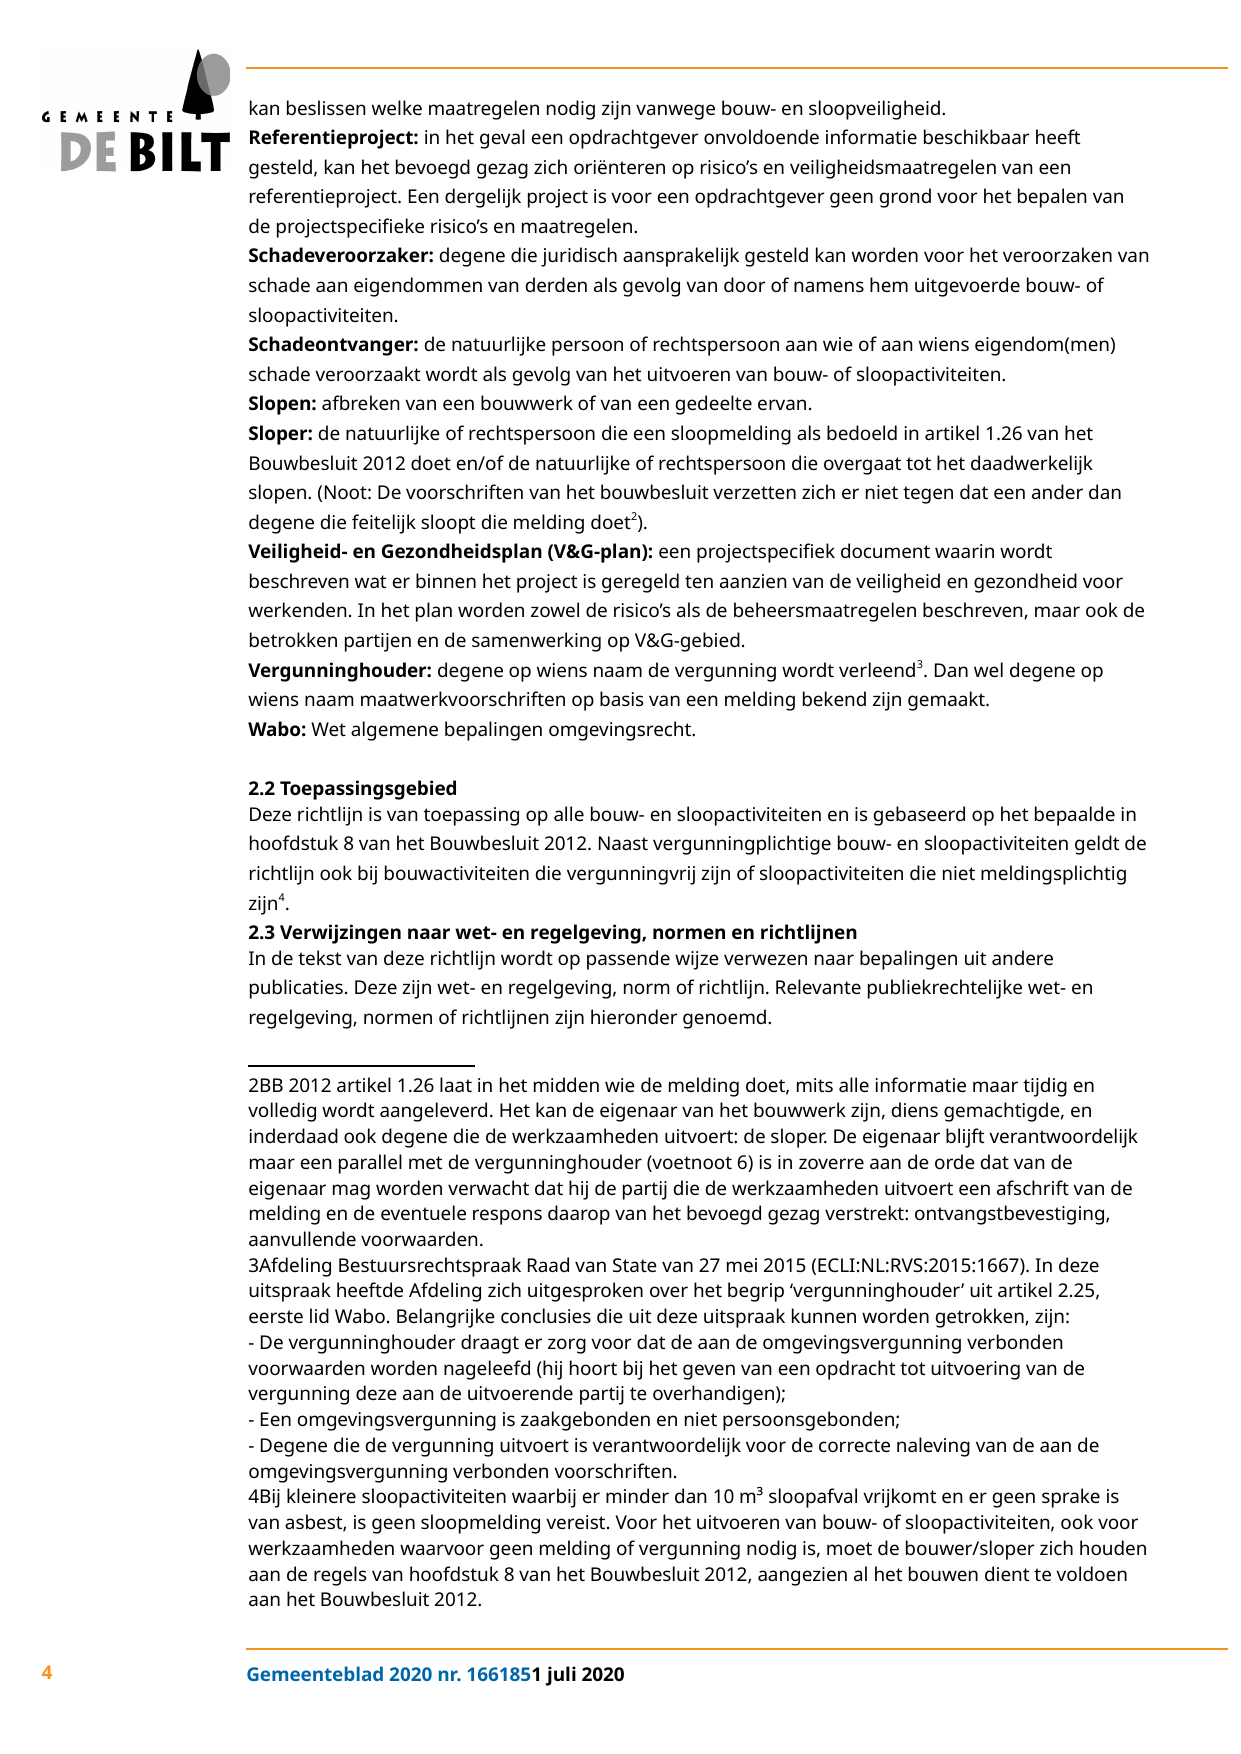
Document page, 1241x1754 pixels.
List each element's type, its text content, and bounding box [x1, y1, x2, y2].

text Bij kleinere sloopactiviteiten waarbij er minder dan 10 m³ sloopafval vrijkomt en er geen sprake is van asbest, is geen sloopmelding vereist. Voor het uitvoeren van bouw‐ of sloopactiviteiten, ook voor werkzaamheden waarvoor geen melding of vergunning nodig is, moet de bouwer/sloper zich houden aan de regels van hoofdstuk 8 van het Bouwbesluit 2012, aangezien al het bouwen dient te voldoen aan het Bouwbesluit 2012. [248, 1483, 1152, 1612]
text BB 2012 artikel 1.26 laat in het midden wie de melding doet, mits alle informatie maar tijdig en volledig wordt aangeleverd. Het kan de eigenaar van het bouwwerk zijn, diens gemachtigde, en inderdaad ook degene die de werkzaamheden uitvoert: de sloper. De eigenaar blijft verantwoordelijk maar een parallel met de vergunninghouder (voetnoot 6) is in zoverre aan de orde dat van de eigenaar mag worden verwacht dat hij de partij die de werkzaamheden uitvoert een afschrift van de melding en de eventuele respons daarop van het bevoegd gezag verstrekt: ontvangstbevestiging, aanvullende voorwaarden. [248, 1072, 1152, 1252]
text 2.3 Verwijzingen naar wet- en regelgeving, normen en richtlijnen [248, 919, 1152, 945]
text Sloper: de natuurlijke of rechtspersoon die een sloopmelding als bedoeld in artikel 1.26 van het Bouwbesluit 2012 doet en/of de natuurlijke of rechtspersoon die overgaat tot het daadwerkelijk slopen. (Noot: De voorschriften van het bouwbesluit verzetten zich er niet tegen dat een ander dan degene die feitelijk sloopt die melding doet). [248, 420, 1152, 535]
text Schadeveroorzaker: degene die juridisch aansprakelijk gesteld kan worden voor het veroorzaken van schade aan eigendommen van derden als gevolg van door of namens hem uitgevoerde bouw- of sloopactiviteiten. [248, 243, 1152, 328]
text Afdeling Bestuursrechtspraak Raad van State van 27 mei 2015 (ECLI:NL:RVS:2015:1667). In deze uitspraak heeftde Afdeling zich uitgesproken over het begrip ‘vergunninghouder’ uit artikel 2.25, eerste lid Wabo. Belangrijke conclusies die uit deze uitspraak kunnen worden getrokken, zijn: [248, 1252, 1152, 1329]
text Wabo: Wet algemene bepalingen omgevingsrecht. [248, 716, 1152, 742]
text Deze richtlijn is van toepassing op alle bouw- en sloopactiviteiten en is gebaseerd op het bepaalde in hoofdstuk 8 van het Bouwbesluit 2012. Naast vergunningplichtige bouw- en sloopactiviteiten geldt de richtlijn ook bij bouwactiviteiten die vergunningvrij zijn of sloopactiviteiten die niet meldingsplichtig zijn. [248, 801, 1152, 915]
text In de tekst van deze richtlijn wordt op passende wijze verwezen naar bepalingen uit andere publicaties. Deze zijn wet- en regelgeving, norm of richtlijn. Relevante publiekrechtelijke wet- en regelgeving, normen of richtlijnen zijn hieronder genoemd. [248, 945, 1152, 1030]
text - De vergunninghouder draagt er zorg voor dat de aan de omgevingsvergunning verbonden voorwaarden worden nageleefd (hij hoort bij het geven van een opdracht tot uitvoering van de vergunning deze aan de uitvoerende partij te overhandigen); [248, 1329, 1152, 1406]
text Slopen: afbreken van een bouwwerk of van een gedeelte ervan. [248, 391, 1152, 416]
text kan beslissen welke maatregelen nodig zijn vanwege bouw- en sloopveiligheid. [248, 95, 1152, 121]
text Veiligheid- en Gezondheidsplan (V&G-plan): een projectspecifiek document waarin wordt beschreven wat er binnen het project is geregeld ten aanzien van de veiligheid en gezondheid voor werkenden. In het plan worden zowel de risico’s als de beheersmaatregelen beschreven, maar ook de betrokken partijen en de samenwerking op V&G-gebied. [248, 538, 1152, 653]
picture [41, 47, 231, 172]
text 2.2 Toepassingsgebied [248, 775, 1152, 801]
text - Een omgevingsvergunning is zaakgebonden en niet persoonsgebonden; [248, 1406, 1152, 1432]
text - Degene die de vergunning uitvoert is verantwoordelijk voor de correcte naleving van de aan de omgevingsvergunning verbonden voorschriften. [248, 1432, 1152, 1483]
text Schadeontvanger: de natuurlijke persoon of rechtspersoon aan wie of aan wiens eigendom(men) schade veroorzaakt wordt als gevolg van het uitvoeren van bouw- of sloopactiviteiten. [248, 331, 1152, 387]
text Referentieproject: in het geval een opdrachtgever onvoldoende informatie beschikbaar heeft gesteld, kan het bevoegd gezag zich oriënteren op risico’s en veiligheidsmaatregelen van een referentieproject. Een dergelijk project is voor een opdrachtgever geen grond voor het bepalen van de projectspecifieke risico’s en maatregelen. [248, 124, 1152, 239]
text Vergunninghouder: degene op wiens naam de vergunning wordt verleend. Dan wel degene op wiens naam maatwerkvoorschriften op basis van een melding bekend zijn gemaakt. [248, 657, 1152, 712]
